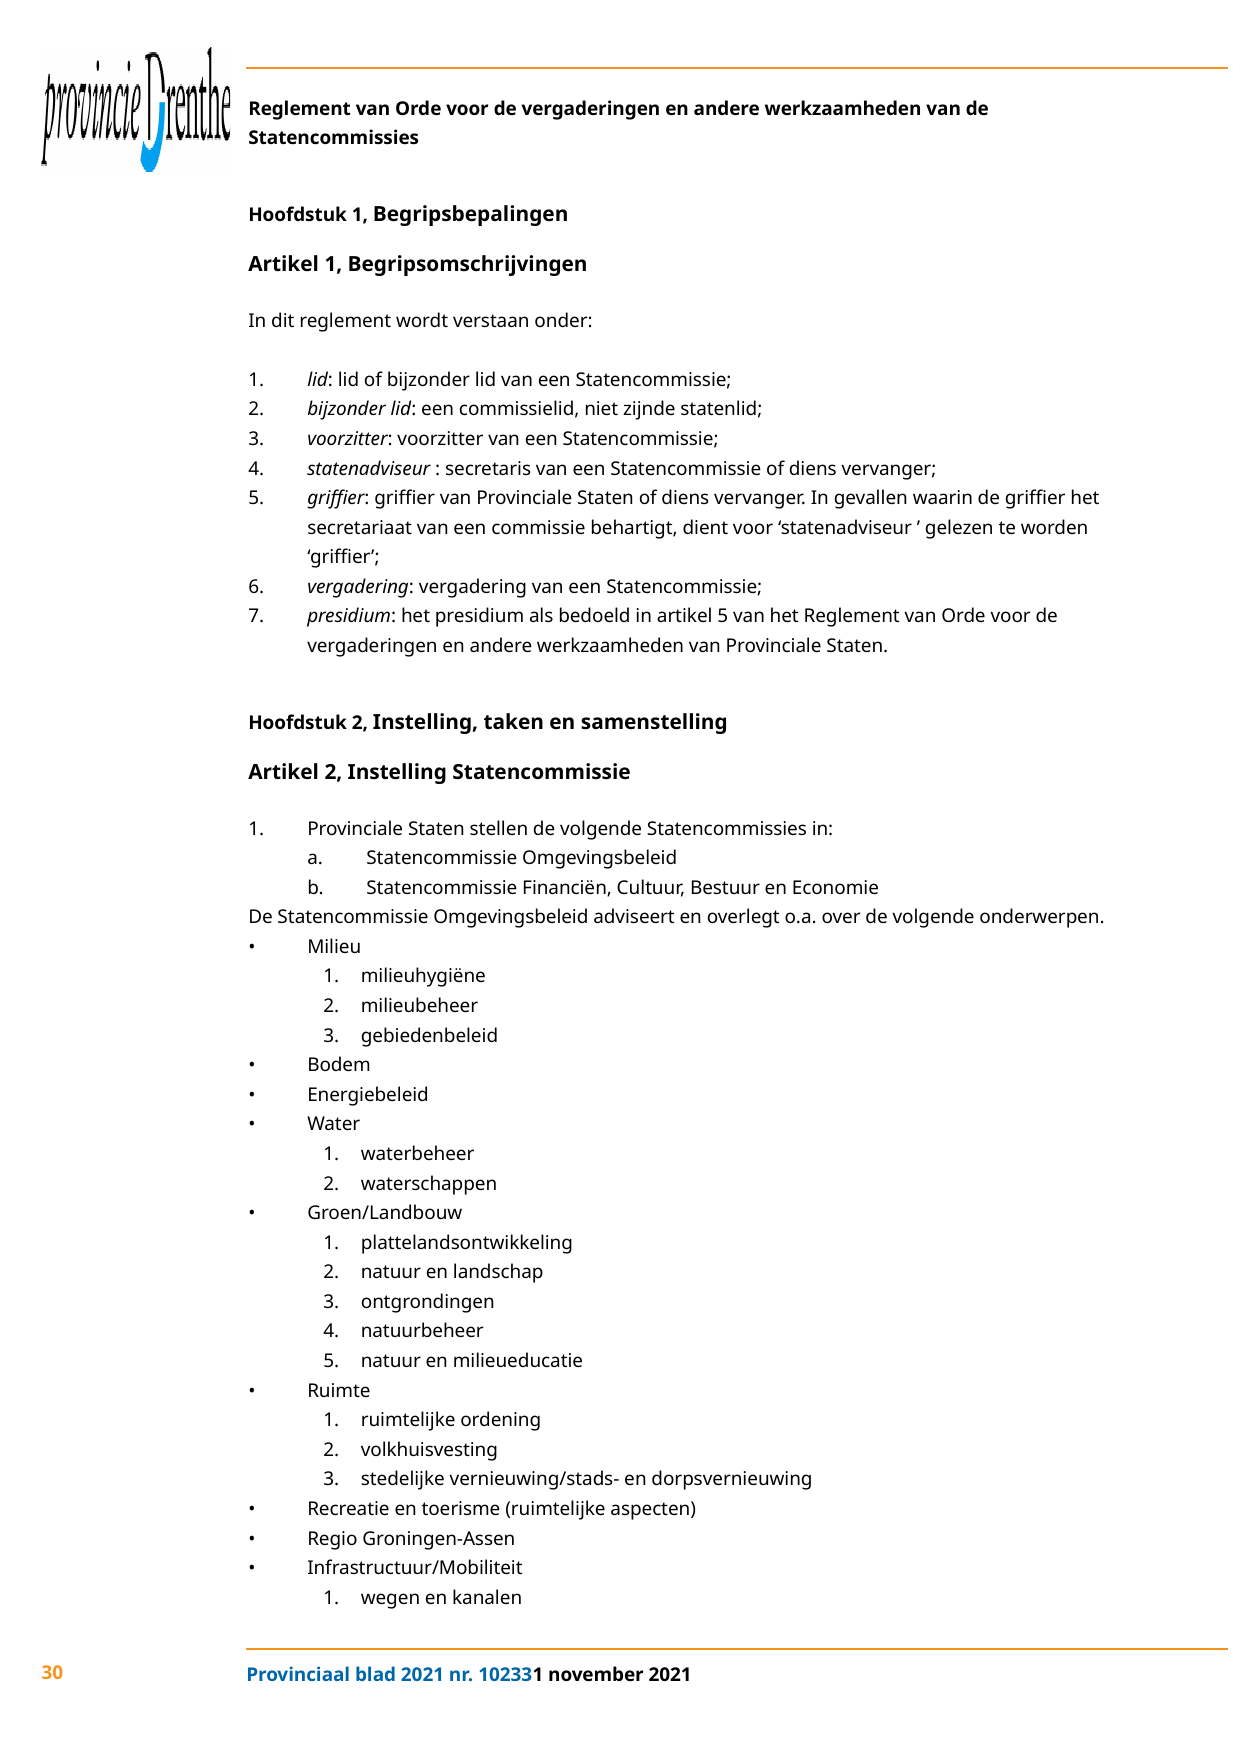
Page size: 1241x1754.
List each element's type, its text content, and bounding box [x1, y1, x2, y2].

list Regio Groningen-Assen [248, 1525, 1152, 1551]
list Ruimte [248, 1377, 1152, 1403]
list stedelijke vernieuwing/stads- en dorpsvernieuwing [323, 1466, 1152, 1491]
list statenadviseur : secretaris van een Statencommissie of diens vervanger; [248, 455, 1152, 481]
list volkhuisvesting [323, 1436, 1152, 1462]
list ruimtelijke ordening [323, 1406, 1152, 1432]
list ontgrondingen [323, 1288, 1152, 1314]
list presidium: het presidium als bedoeld in artikel 5 van het Reglement van Orde voor de vergaderingen en andere werkzaamheden van Provinciale Staten. [248, 603, 1152, 658]
list Recreatie en toerisme (ruimtelijke aspecten) [248, 1495, 1152, 1521]
text Hoofdstuk 2, Instelling, taken en samenstelling [248, 707, 1152, 736]
list vergadering: vergadering van een Statencommissie; [248, 573, 1152, 599]
text De Statencommissie Omgevingsbeleid adviseert en overlegt o.a. over de volgende onderwerpen. [248, 903, 1152, 929]
list natuurbeheer [323, 1318, 1152, 1343]
text In dit reglement wordt verstaan onder: [248, 307, 1152, 333]
list Energiebeleid [248, 1081, 1152, 1107]
list Statencommissie Omgevingsbeleid [307, 844, 1152, 870]
list plattelandsontwikkeling [323, 1229, 1152, 1255]
text Artikel 1, Begripsomschrijvingen [248, 249, 1152, 277]
list natuur­ en milieueducatie [323, 1347, 1152, 1373]
list Milieu [248, 933, 1152, 959]
text Artikel 2, Instelling Statencommissie [248, 757, 1152, 785]
list griffier: griffier van Provinciale Staten of diens vervanger. In gevallen waarin de griffier het secretariaat van een commissie behartigt, dient voor ‘statenadviseur ’ gelezen te worden ‘griffier’; [248, 484, 1152, 569]
list Groen/Landbouw [248, 1199, 1152, 1225]
list wegen en kanalen [323, 1584, 1152, 1610]
list Infrastructuur/Mobiliteit [248, 1554, 1152, 1580]
list Water [248, 1111, 1152, 1136]
list Provinciale Staten stellen de volgende Statencommissies in: [248, 815, 1152, 841]
list natuur en landschap [323, 1258, 1152, 1284]
list lid: lid of bijzonder lid van een Statencommissie; [248, 366, 1152, 392]
text Reglement van Orde voor de vergaderingen en andere werkzaamheden van de Statencommissies [248, 95, 1152, 150]
list milieuhygiëne [323, 963, 1152, 988]
list gebiedenbeleid [323, 1022, 1152, 1048]
text Hoofdstuk 1, Begripsbepalingen [248, 199, 1152, 228]
picture [41, 47, 231, 172]
list voorzitter: voorzitter van een Statencommissie; [248, 425, 1152, 451]
list waterbeheer [323, 1140, 1152, 1166]
list bijzonder lid: een commissielid, niet zijnde statenlid; [248, 396, 1152, 421]
list Bodem [248, 1051, 1152, 1077]
list waterschappen [323, 1170, 1152, 1196]
list milieubeheer [323, 992, 1152, 1018]
list Statencommissie Financiën, Cultuur, Bestuur en Economie [307, 874, 1152, 900]
